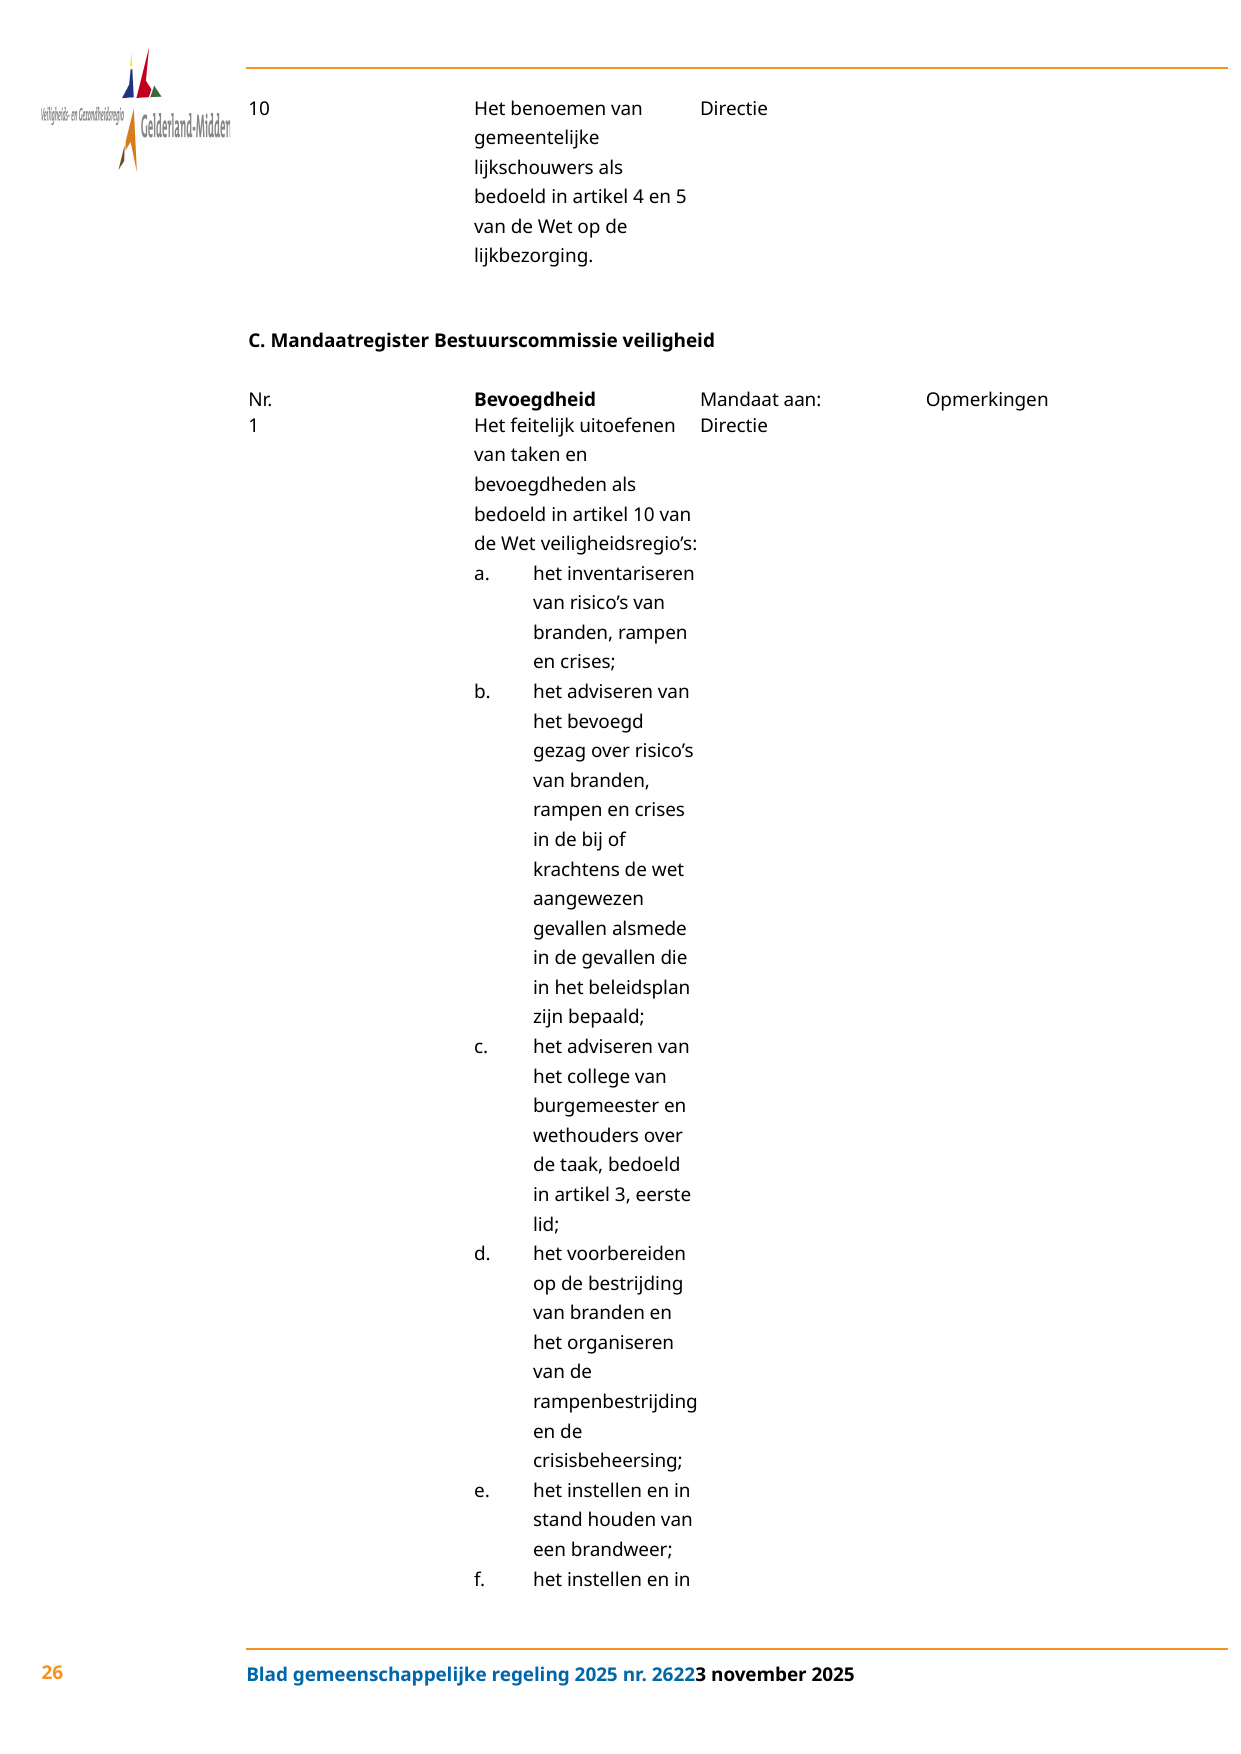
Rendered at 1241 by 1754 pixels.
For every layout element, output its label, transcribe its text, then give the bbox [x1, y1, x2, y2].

table_cell [926, 412, 1152, 1591]
table_header Bevoegdheid [474, 386, 700, 412]
table_cell [248, 269, 474, 294]
table_cell Het benoemen van gemeentelijke lijkschouwers als bedoeld in artikel 4 en 5 van de Wet op de lijkbezorging. [474, 95, 700, 268]
text C. Mandaatregister Bestuurscommissie veiligheid [248, 327, 1152, 353]
table_cell [700, 269, 926, 294]
table_header Opmerkingen [926, 386, 1152, 412]
table_cell Het feitelijk uitoefenen van taken en bevoegdheden als bedoeld in artikel 10 van de Wet veiligheidsregio’s: het inventariseren van risico’s van branden, rampen en crises; het adviseren van het bevoegd gezag over risico’s van branden, rampen en crises in de bij of krachtens de wet aangewezen gevallen alsmede in de gevallen die in het beleidsplan zijn bepaald; het adviseren van het college van burgemeester en wethouders over de taak, bedoeld in artikel 3, eerste lid; het voorbereiden op de bestrijding van branden en het organiseren van de rampenbestrijding en de crisisbeheersing; het instellen en in stand houden van een brandweer; het instellen en in [474, 412, 700, 1591]
table_cell 1 [248, 412, 474, 1591]
table_cell [474, 269, 700, 294]
table_cell [926, 269, 1152, 294]
table_cell [926, 95, 1152, 268]
table_header Mandaat aan: [700, 386, 926, 412]
table_cell Directie [700, 412, 926, 1591]
picture [41, 47, 231, 172]
table_cell Directie [700, 95, 926, 268]
table_cell 10 [248, 95, 474, 268]
table_header Nr. [248, 386, 474, 412]
